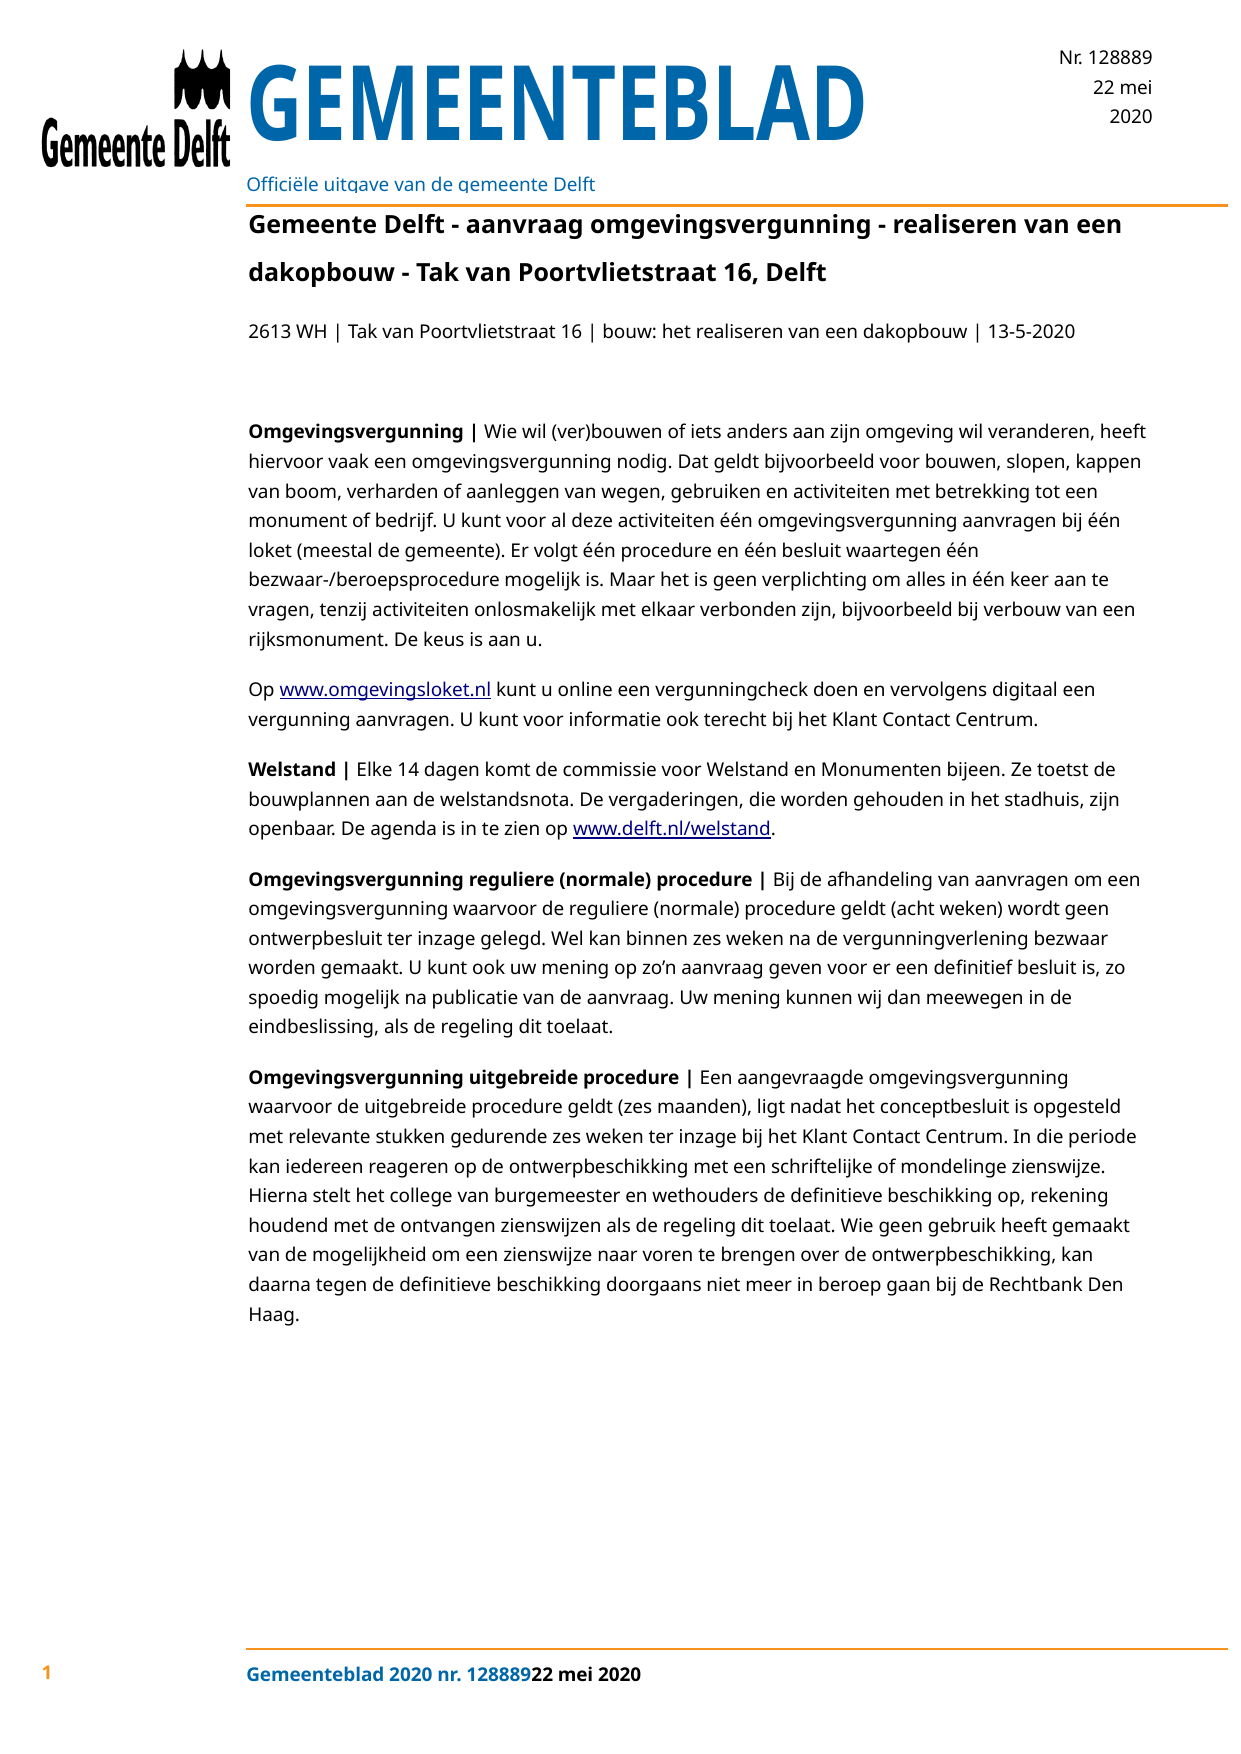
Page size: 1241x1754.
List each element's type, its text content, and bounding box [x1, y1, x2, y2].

text Omgevingsvergunning reguliere (normale) procedure | Bij de afhandeling van aanvragen om een omgevingsvergunning waarvoor de reguliere (normale) procedure geldt (acht weken) wordt geen ontwerpbesluit ter inzage gelegd. Wel kan binnen zes weken na de vergunningverlening bezwaar worden gemaakt. U kunt ook uw mening op zo’n aanvraag geven voor er een definitief besluit is, zo spoedig mogelijk na publicatie van de aanvraag. Uw mening kunnen wij dan meewegen in de eindbeslissing, als de regeling dit toelaat. [248, 866, 1152, 1039]
text Welstand | Elke 14 dagen komt de commissie voor Welstand en Monumenten bijeen. Ze toetst de bouwplannen aan de welstandsnota. De vergaderingen, die worden gehouden in het stadhuis, zijn openbaar. De agenda is in te zien op www.delft.nl/welstand. [248, 756, 1152, 841]
text Omgevingsvergunning | Wie wil (ver)bouwen of iets anders aan zijn omgeving wil veranderen, heeft hiervoor vaak een omgevingsvergunning nodig. Dat geldt bijvoorbeeld voor bouwen, slopen, kappen van boom, verharden of aanleggen van wegen, gebruiken en activiteiten met betrekking tot een monument of bedrijf. U kunt voor al deze activiteiten één omgevingsvergunning aanvragen bij één loket (meestal de gemeente). Er volgt één procedure en één besluit waartegen één bezwaar-/beroepsprocedure mogelijk is. Maar het is geen verplichting om alles in één keer aan te vragen, tenzij activiteiten onlosmakelijk met elkaar verbonden zijn, bijvoorbeeld bij verbouw van een rijksmonument. De keus is aan u. [248, 419, 1152, 652]
text Op www.omgevingsloket.nl kunt u online een vergunningcheck doen en vervolgens digitaal een vergunning aanvragen. U kunt voor informatie ook terecht bij het Klant Contact Centrum. [248, 676, 1152, 732]
text 2613 WH | Tak van Poortvlietstraat 16 | bouw: het realiseren van een dakopbouw | 13-5-2020 [248, 318, 1152, 344]
text Gemeente Delft - aanvraag omgevingsvergunning - realiseren van een dakopbouw - Tak van Poortvlietstraat 16, Delft [248, 207, 1152, 288]
picture [41, 47, 231, 172]
text Omgevingsvergunning uitgebreide procedure | Een aangevraagde omgevingsvergunning waarvoor de uitgebreide procedure geldt (zes maanden), ligt nadat het conceptbesluit is opgesteld met relevante stukken gedurende zes weken ter inzage bij het Klant Contact Centrum. In die periode kan iedereen reageren op de ontwerpbeschikking met een schriftelijke of mondelinge zienswijze. Hierna stelt het college van burgemeester en wethouders de definitieve beschikking op, rekening houdend met de ontvangen zienswijzen als de regeling dit toelaat. Wie geen gebruik heeft gemaakt van de mogelijkheid om een zienswijze naar voren te brengen over de ontwerpbeschikking, kan daarna tegen de definitieve beschikking doorgaans niet meer in beroep gaan bij de Rechtbank Den Haag. [248, 1064, 1152, 1327]
